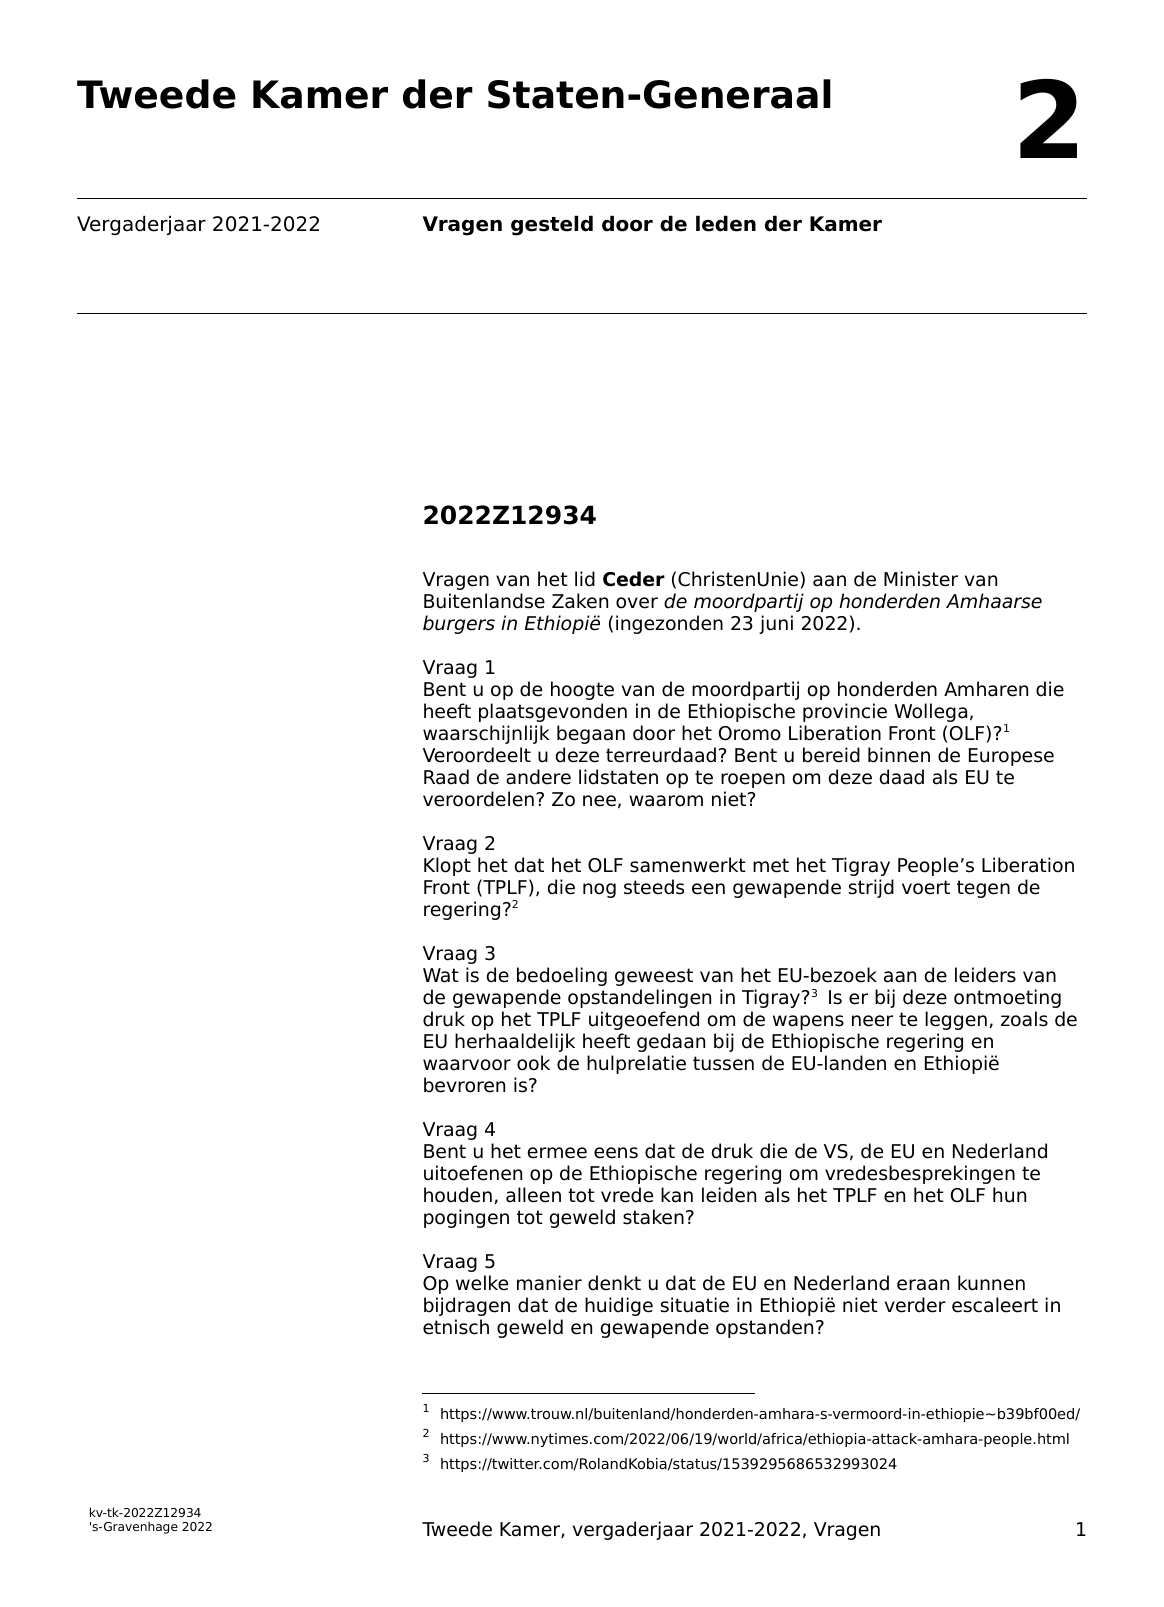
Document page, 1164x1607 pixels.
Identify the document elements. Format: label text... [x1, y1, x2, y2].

text kv-tk-2022Z12934 [88, 1506, 323, 1520]
text Vragen van het lid Ceder (ChristenUnie) aan de Minister van Buitenlandse Zaken over de moordpartij op honderden Amhaarse burgers in Ethiopië (ingezonden 23 juni 2022). [422, 569, 1087, 635]
text 's-Gravenhage 2022 [88, 1520, 323, 1534]
text Vraag 2 [422, 833, 1087, 855]
table_cell Vragen gesteld door de leden der Kamer [422, 199, 1087, 313]
table_cell Vergaderjaar 2021-2022 [77, 199, 422, 313]
text Klopt het dat het OLF samenwerkt met het Tigray People’s Liberation Front (TPLF), die nog steeds een gewapende strijd voert tegen de regering? [422, 855, 1087, 921]
text https://www.trouw.nl/buitenland/honderden-amhara-s-vermoord-in-ethiopie~b39bf00ed/ [422, 1402, 1087, 1424]
text Vraag 3 [422, 943, 1087, 965]
text https://twitter.com/RolandKobia/status/1539295686532993024 [422, 1452, 1087, 1474]
text Vraag 1 [422, 657, 1087, 679]
text Op welke manier denkt u dat de EU en Nederland eraan kunnen bijdragen dat de huidige situatie in Ethiopië niet verder escaleert in etnisch geweld en gewapende opstanden? [422, 1273, 1087, 1339]
text Bent u het ermee eens dat de druk die de VS, de EU en Nederland uitoefenen op de Ethiopische regering om vredesbesprekingen te houden, alleen tot vrede kan leiden als het TPLF en het OLF hun pogingen tot geweld staken? [422, 1141, 1087, 1229]
text Bent u op de hoogte van de moordpartij op honderden Amharen die heeft plaatsgevonden in de Ethiopische provincie Wollega, waarschijnlijk begaan door het Oromo Liberation Front (OLF)? Veroordeelt u deze terreurdaad? Bent u bereid binnen de Europese Raad de andere lidstaten op te roepen om deze daad als EU te veroordelen? Zo nee, waarom niet? [422, 679, 1087, 811]
table_header 2 [886, 59, 1087, 198]
text Vraag 5 [422, 1251, 1087, 1273]
text Vraag 4 [422, 1119, 1087, 1141]
text https://www.nytimes.com/2022/06/19/world/africa/ethiopia-attack-amhara-people.html [422, 1427, 1087, 1449]
text Wat is de bedoeling geweest van het EU-bezoek aan de leiders van de gewapende opstandelingen in Tigray? Is er bij deze ontmoeting druk op het TPLF uitgeoefend om de wapens neer te leggen, zoals de EU herhaaldelijk heeft gedaan bij de Ethiopische regering en waarvoor ook de hulprelatie tussen de EU-landen en Ethiopië bevroren is? [422, 965, 1087, 1097]
text 2022Z12934 [422, 501, 1087, 531]
table_header Tweede Kamer der Staten-Generaal [77, 59, 886, 198]
